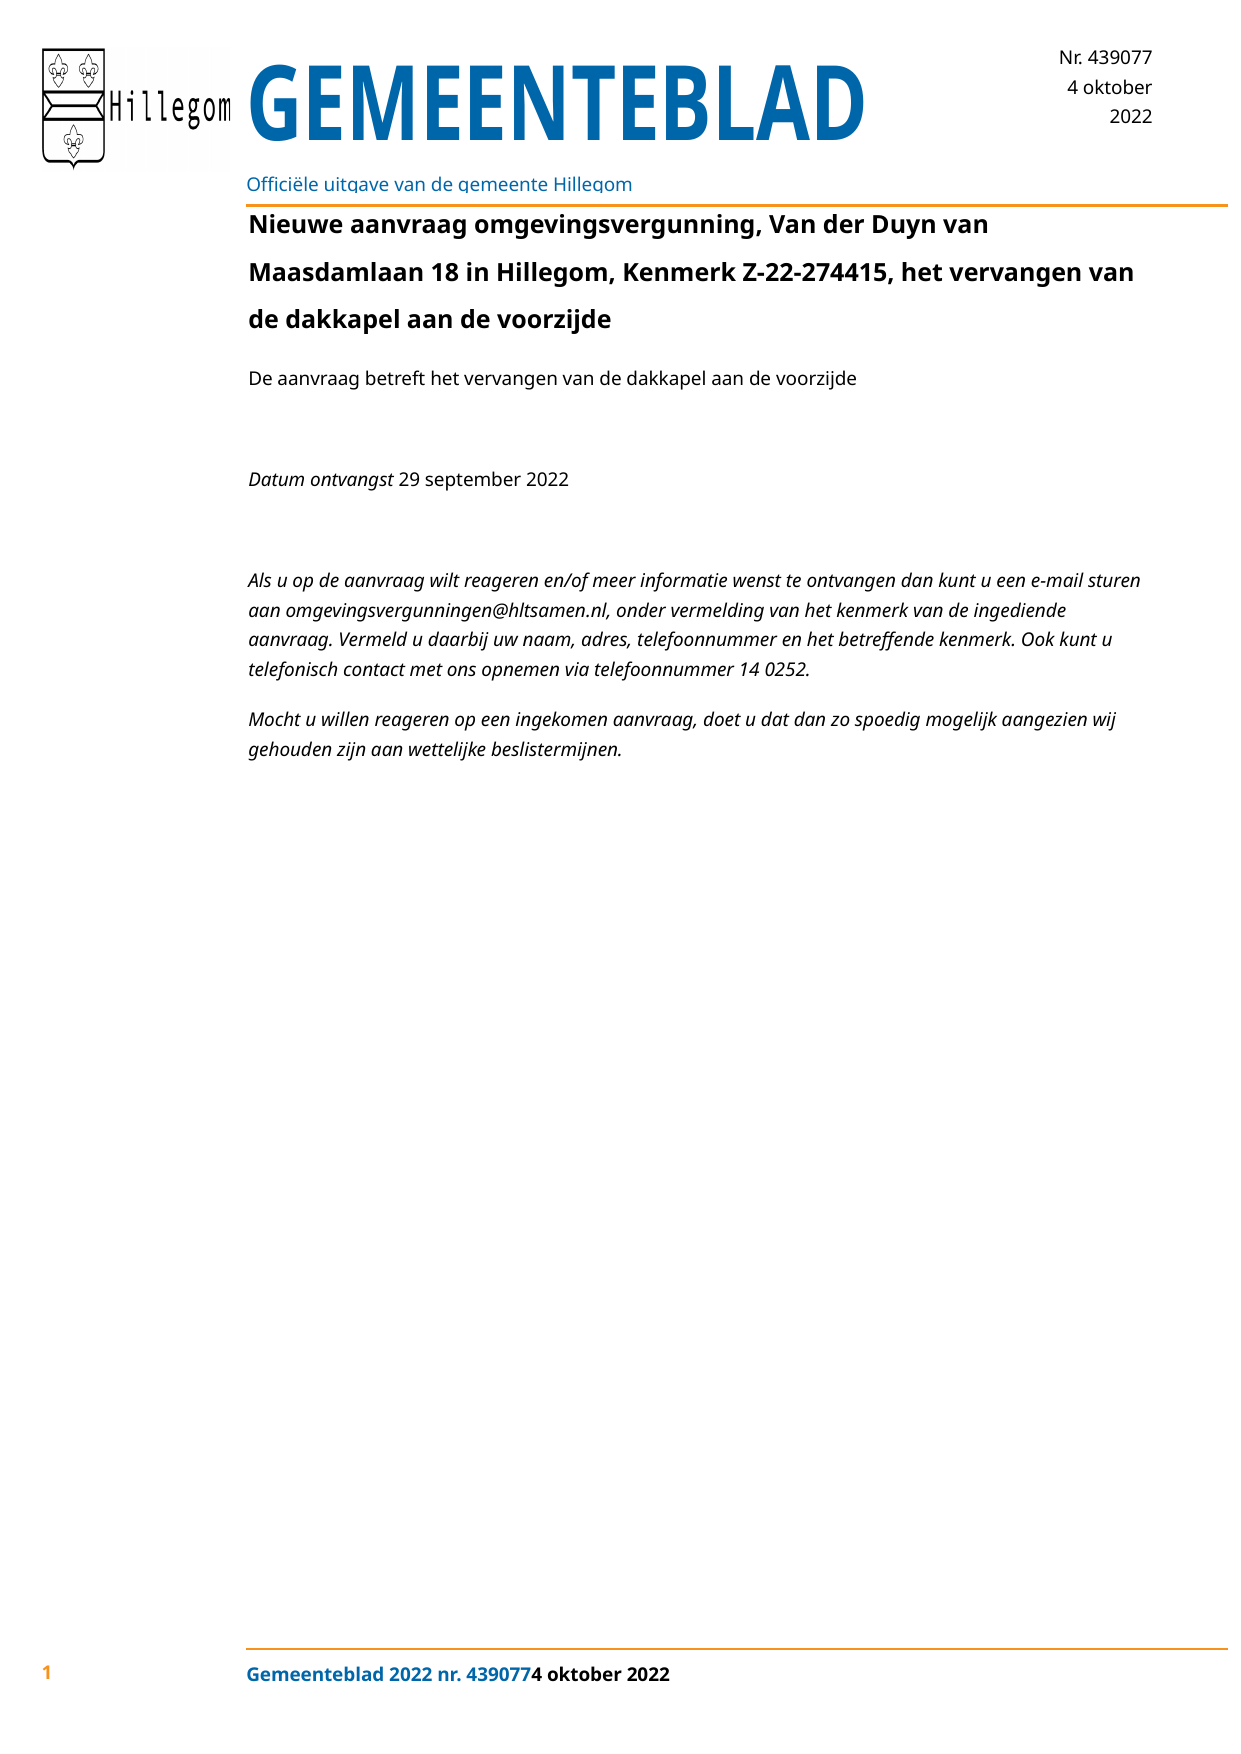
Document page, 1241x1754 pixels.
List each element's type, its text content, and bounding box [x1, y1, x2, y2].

text Nieuwe aanvraag omgevingsvergunning, Van der Duyn van Maasdamlaan 18 in Hillegom, Kenmerk Z-22-274415, het vervangen van de dakkapel aan de voorzijde [248, 207, 1152, 336]
picture [41, 47, 231, 172]
text Als u op de aanvraag wilt reageren en/of meer informatie wenst te ontvangen dan kunt u een e-mail sturen aan omgevingsvergunningen@hltsamen.nl, onder vermelding van het kenmerk van de ingediende aanvraag. Vermeld u daarbij uw naam, adres, telefoonnummer en het betreffende kenmerk. Ook kunt u telefonisch contact met ons opnemen via telefoonnummer 14 0252. [248, 567, 1152, 682]
text De aanvraag betreft het vervangen van de dakkapel aan de voorzijde [248, 366, 1152, 391]
text Mocht u willen reageren op een ingekomen aanvraag, doet u dat dan zo spoedig mogelijk aangezien wij gehouden zijn aan wettelijke beslistermijnen. [248, 706, 1152, 762]
text Datum ontvangst 29 september 2022 [248, 466, 1152, 492]
